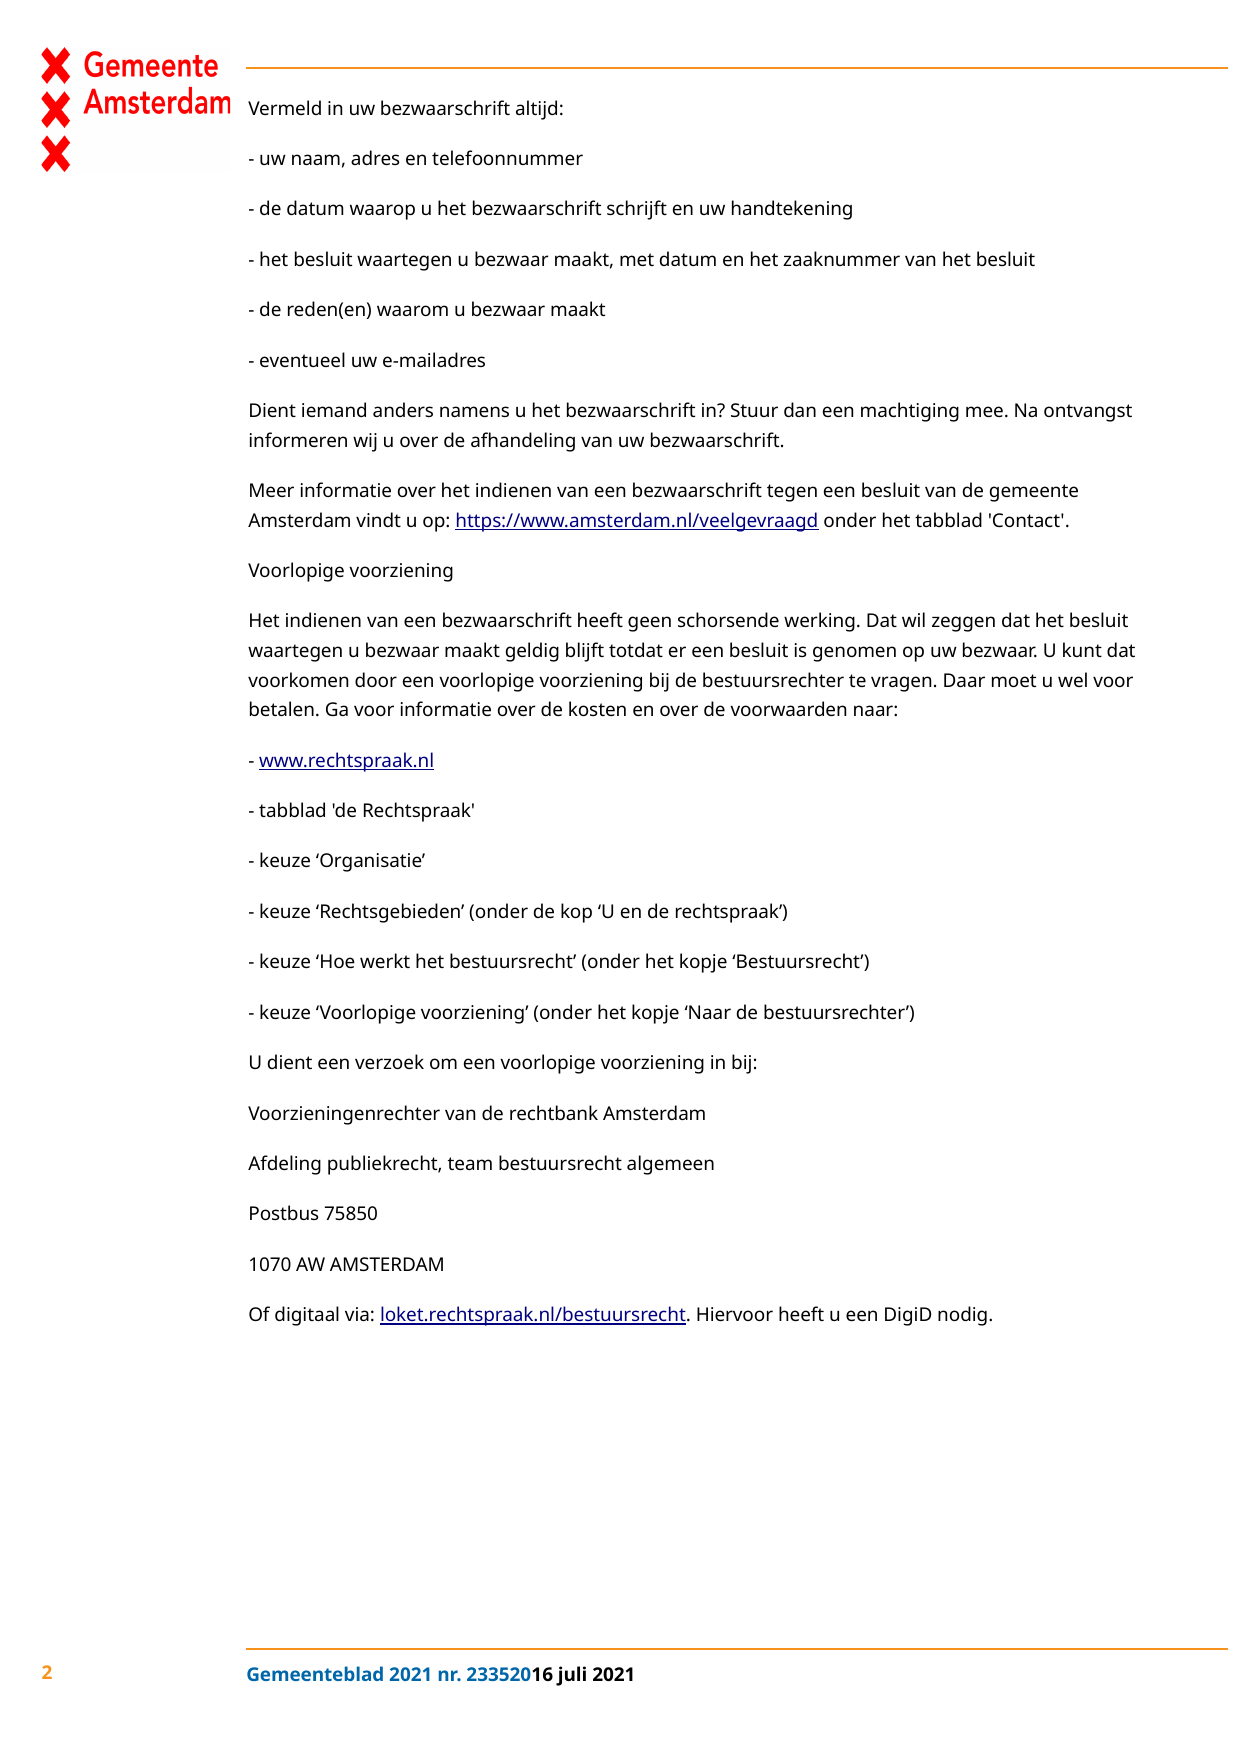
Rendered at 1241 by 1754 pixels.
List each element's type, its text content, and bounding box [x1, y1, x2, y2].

text - eventueel uw e-mailadres [248, 347, 1152, 373]
text Of digitaal via: loket.rechtspraak.nl/bestuursrecht. Hiervoor heeft u een DigiD nodig. [248, 1301, 1152, 1327]
text - keuze ‘Rechtsgebieden’ (onder de kop ‘U en de rechtspraak’) [248, 898, 1152, 924]
text Meer informatie over het indienen van een bezwaarschrift tegen een besluit van de gemeente Amsterdam vindt u op: https://www.amsterdam.nl/veelgevraagd onder het tabblad 'Contact'. [248, 477, 1152, 533]
text - keuze ‘Organisatie’ [248, 848, 1152, 873]
text - tabblad 'de Rechtspraak' [248, 797, 1152, 823]
text - de datum waarop u het bezwaarschrift schrijft en uw handtekening [248, 196, 1152, 221]
text Dient iemand anders namens u het bezwaarschrift in? Stuur dan een machtiging mee. Na ontvangst informeren wij u over de afhandeling van uw bezwaarschrift. [248, 397, 1152, 453]
text Postbus 75850 [248, 1201, 1152, 1226]
text - het besluit waartegen u bezwaar maakt, met datum en het zaaknummer van het besluit [248, 246, 1152, 272]
text - de reden(en) waarom u bezwaar maakt [248, 296, 1152, 322]
text Voorlopige voorziening [248, 557, 1152, 583]
text - uw naam, adres en telefoonnummer [248, 145, 1152, 171]
text - keuze ‘Hoe werkt het bestuursrecht’ (onder het kopje ‘Bestuursrecht’) [248, 948, 1152, 974]
text 1070 AW AMSTERDAM [248, 1251, 1152, 1277]
text - keuze ‘Voorlopige voorziening’ (onder het kopje ‘Naar de bestuursrechter’) [248, 999, 1152, 1025]
text Voorzieningenrechter van de rechtbank Amsterdam [248, 1100, 1152, 1126]
text Het indienen van een bezwaarschrift heeft geen schorsende werking. Dat wil zeggen dat het besluit waartegen u bezwaar maakt geldig blijft totdat er een besluit is genomen op uw bezwaar. U kunt dat voorkomen door een voorlopige voorziening bij de bestuursrechter te vragen. Daar moet u wel voor betalen. Ga voor informatie over de kosten en over de voorwaarden naar: [248, 608, 1152, 722]
text Afdeling publiekrecht, team bestuursrecht algemeen [248, 1150, 1152, 1176]
picture [41, 47, 231, 172]
text - www.rechtspraak.nl [248, 747, 1152, 773]
text U dient een verzoek om een voorlopige voorziening in bij: [248, 1049, 1152, 1075]
text Vermeld in uw bezwaarschrift altijd: [248, 95, 1152, 121]
